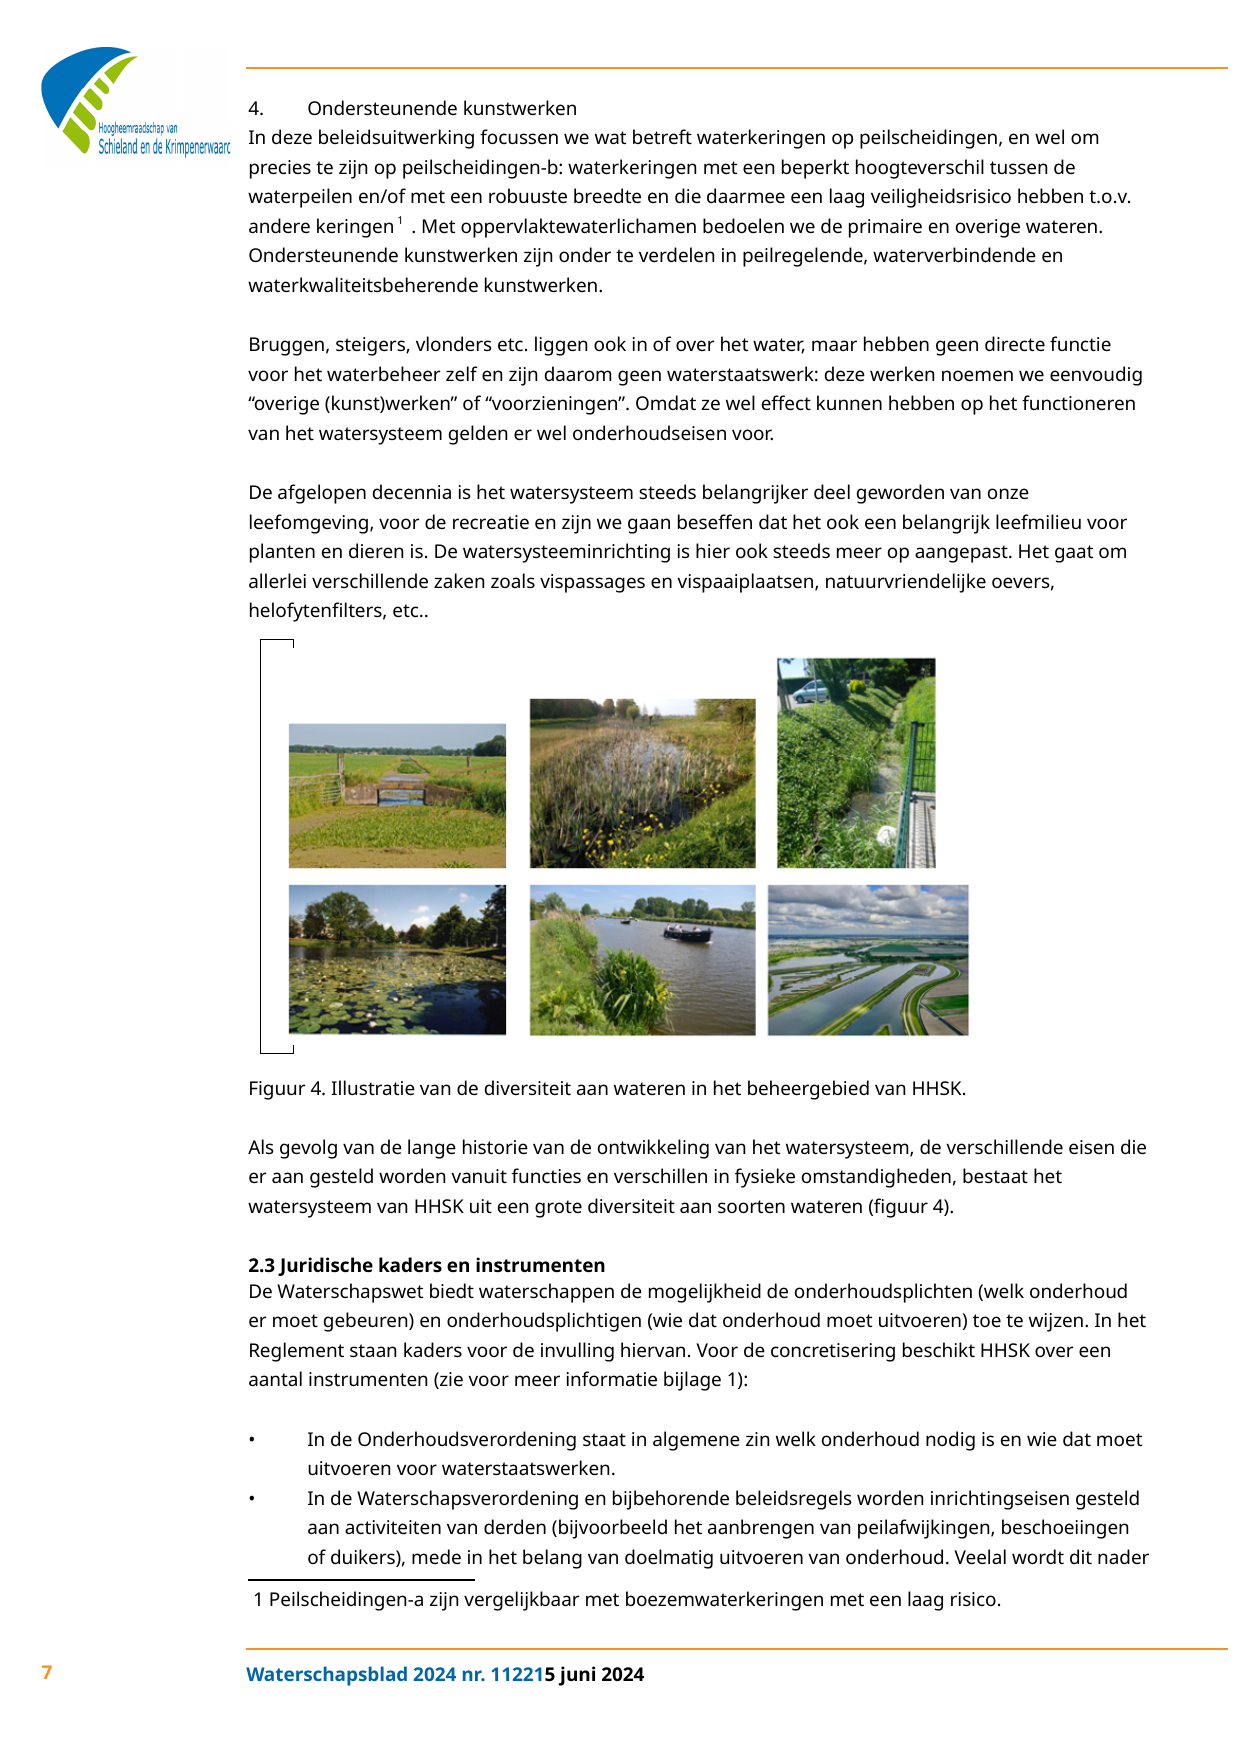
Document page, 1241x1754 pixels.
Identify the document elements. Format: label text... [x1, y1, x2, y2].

list Ondersteunende kunstwerken [248, 95, 1152, 121]
list In de Waterschapsverordening en bijbehorende beleidsregels worden inrichtingseisen gesteld aan activiteiten van derden (bijvoorbeeld het aanbrengen van peilafwijkingen, beschoeiingen of duikers), mede in het belang van doelmatig uitvoeren van onderhoud. Veelal wordt dit nader [248, 1485, 1152, 1570]
list In de Onderhoudsverordening staat in algemene zin welk onderhoud nodig is en wie dat moet uitvoeren voor waterstaatswerken. [248, 1426, 1152, 1481]
text De afgelopen decennia is het watersysteem steeds belangrijker deel geworden van onze leefomgeving, voor de recreatie en zijn we gaan beseffen dat het ook een belangrijk leefmilieu voor planten en dieren is. De watersysteeminrichting is hier ook steeds meer op aangepast. Het gaat om allerlei verschillende zaken zoals vispassages en vispaaiplaatsen, natuurvriendelijke oevers, helofytenfilters, etc.. [248, 479, 1152, 623]
text Figuur 4. Illustratie van de diversiteit aan wateren in het beheergebied van HHSK. [248, 1075, 1152, 1100]
text Bruggen, steigers, vlonders etc. liggen ook in of over het water, maar hebben geen directe functie voor het waterbeheer zelf en zijn daarom geen waterstaatswerk: deze werken noemen we eenvoudig “overige (kunst)werken” of “voorzieningen”. Omdat ze wel effect kunnen hebben op het functioneren van het watersysteem gelden er wel onderhoudseisen voor. [248, 331, 1152, 446]
text 2.3 Juridische kaders en instrumenten [248, 1252, 1152, 1278]
text Als gevolg van de lange historie van de ontwikkeling van het watersysteem, de verschillende eisen die er aan gesteld worden vanuit functies en verschillen in fysieke omstandigheden, bestaat het watersysteem van HHSK uit een grote diversiteit aan soorten wateren (figuur 4). [248, 1134, 1152, 1219]
picture [41, 47, 231, 172]
picture [268, 648, 978, 1045]
text De Waterschapswet biedt waterschappen de mogelijkheid de onderhoudsplichten (welk onderhoud er moet gebeuren) en onderhoudsplichtigen (wie dat onderhoud moet uitvoeren) toe te wijzen. In het Reglement staan kaders voor de invulling hiervan. Voor de concretisering beschikt HHSK over een aantal instrumenten (zie voor meer informatie bijlage 1): [248, 1278, 1152, 1392]
text In deze beleidsuitwerking focussen we wat betreft waterkeringen op peilscheidingen, en wel om precies te zijn op peilscheidingen-b: waterkeringen met een beperkt hoogteverschil tussen de waterpeilen en/of met een robuuste breedte en die daarmee een laag veiligheidsrisico hebben t.o.v. andere keringen . Met oppervlaktewaterlichamen bedoelen we de primaire en overige wateren. Ondersteunende kunstwerken zijn onder te verdelen in peilregelende, waterverbindende en waterkwaliteitsbeherende kunstwerken. [248, 124, 1152, 298]
text Peilscheidingen-a zijn vergelijkbaar met boezemwaterkeringen met een laag risico. [248, 1586, 1152, 1612]
